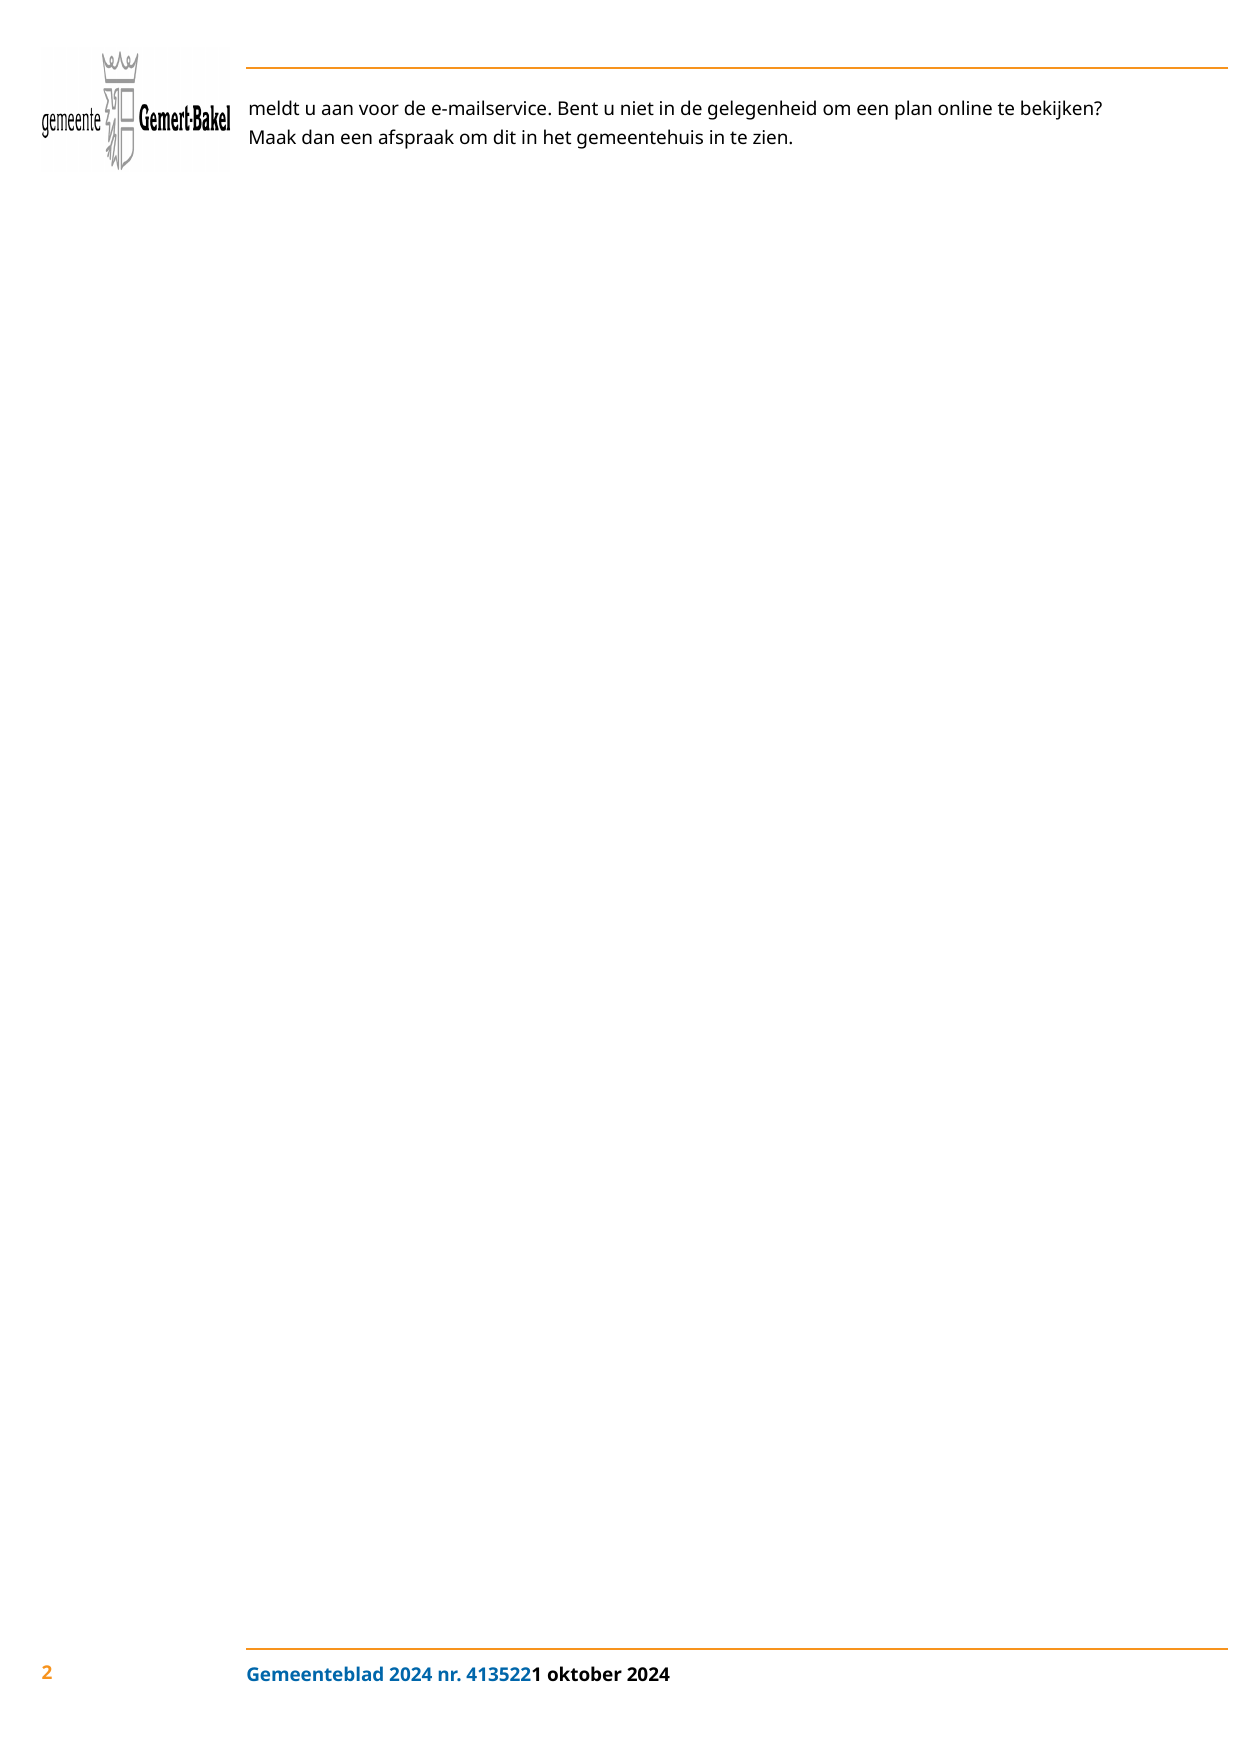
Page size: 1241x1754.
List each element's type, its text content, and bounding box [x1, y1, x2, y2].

text meldt u aan voor de e-mailservice. Bent u niet in de gelegenheid om een plan online te bekijken? Maak dan een afspraak om dit in het gemeentehuis in te zien. [248, 95, 1152, 150]
picture [41, 47, 231, 172]
